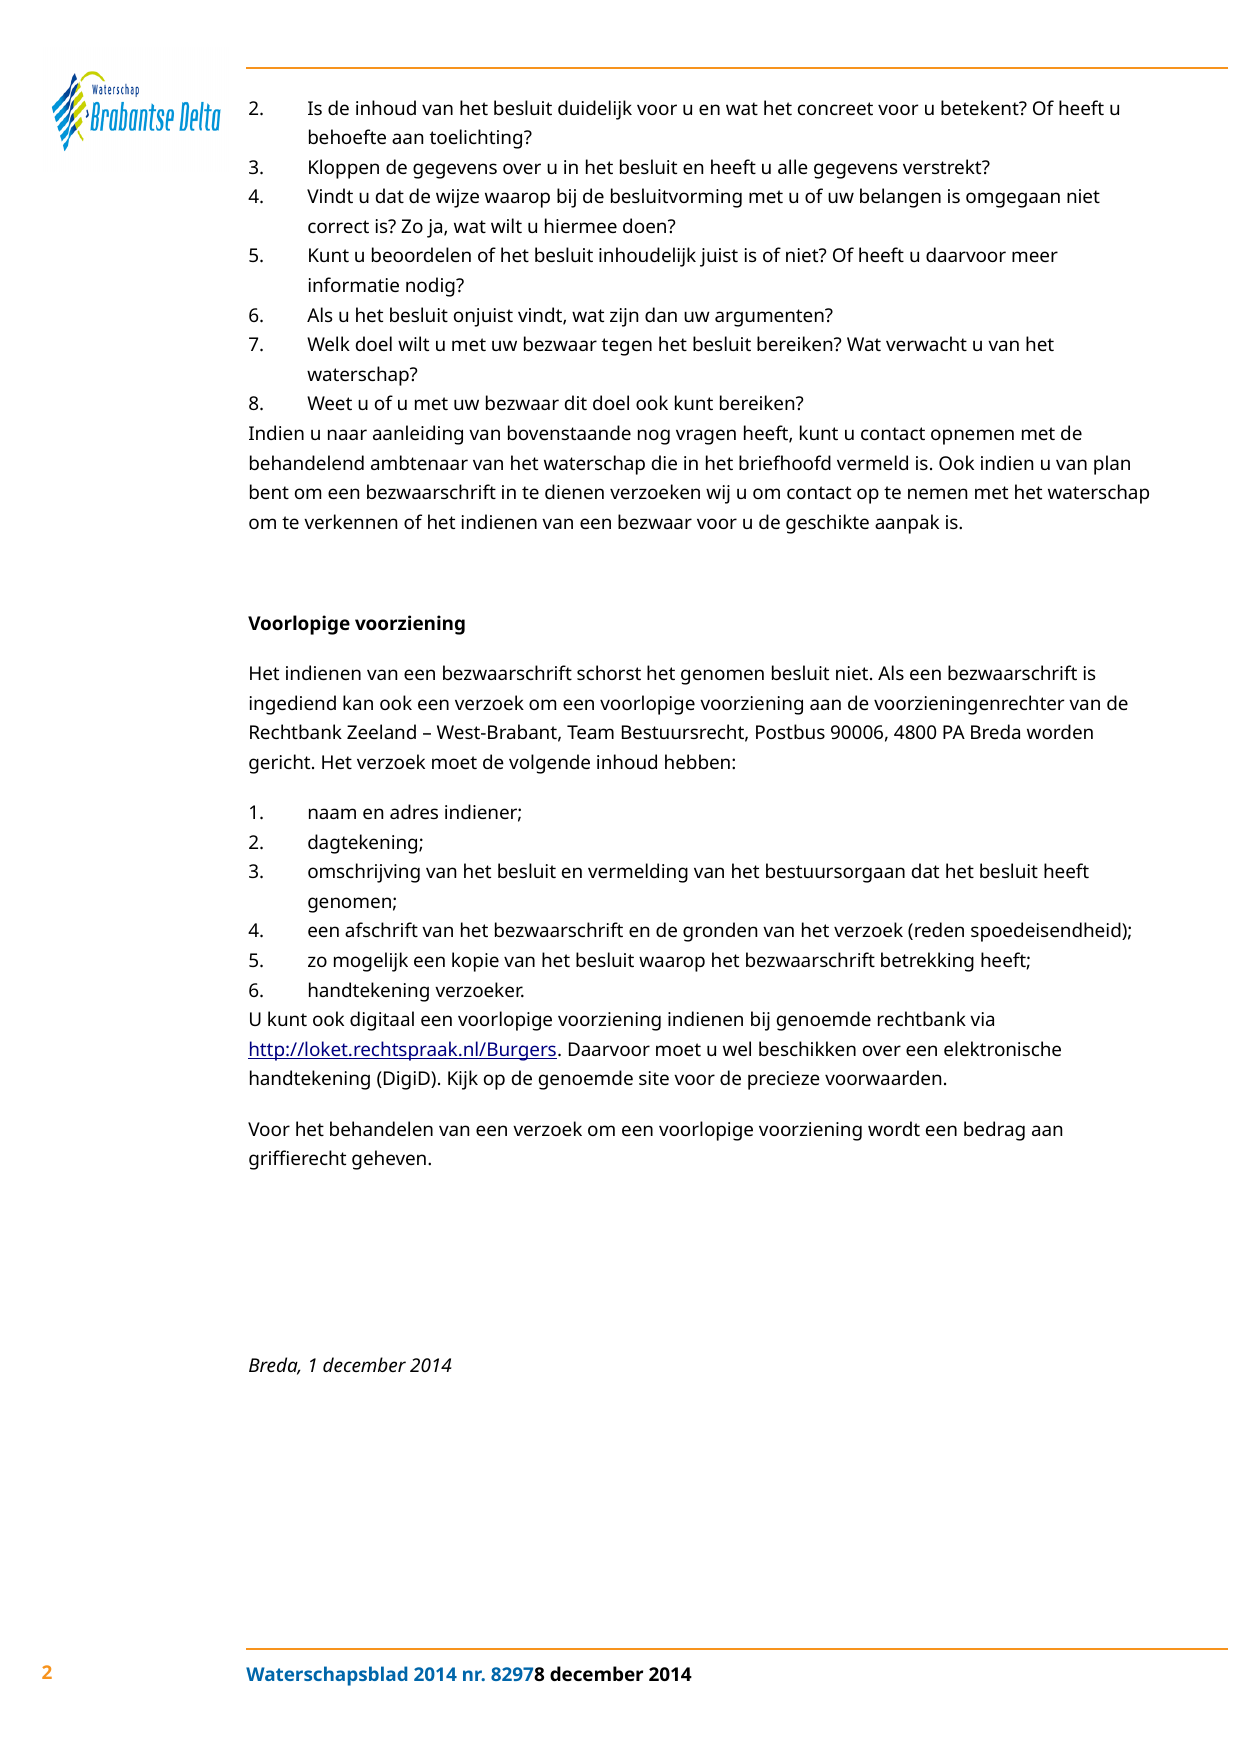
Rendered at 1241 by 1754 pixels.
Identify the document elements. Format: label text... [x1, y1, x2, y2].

list Welk doel wilt u met uw bezwaar tegen het besluit bereiken? Wat verwacht u van het waterschap? [248, 331, 1152, 387]
list Als u het besluit onjuist vindt, wat zijn dan uw argumenten? [248, 302, 1152, 328]
list Weet u of u met uw bezwaar dit doel ook kunt bereiken? [248, 391, 1152, 416]
list Vindt u dat de wijze waarop bij de besluitvorming met u of uw belangen is omgegaan niet correct is? Zo ja, wat wilt u hiermee doen? [248, 183, 1152, 239]
text Het indienen van een bezwaarschrift schorst het genomen besluit niet. Als een bezwaarschrift is ingediend kan ook een verzoek om een voorlopige voorziening aan de voorzieningenrechter van de Rechtbank Zeeland – West-Brabant, Team Bestuursrecht, Postbus 90006, 4800 PA Breda worden gericht. Het verzoek moet de volgende inhoud hebben: [248, 660, 1152, 775]
list een afschrift van het bezwaarschrift en de gronden van het verzoek (reden spoedeisendheid); [248, 918, 1152, 943]
list Kloppen de gegevens over u in het besluit en heeft u alle gegevens verstrekt? [248, 154, 1152, 180]
list handtekening verzoeker. [248, 977, 1152, 1003]
list zo mogelijk een kopie van het besluit waarop het bezwaarschrift betrekking heeft; [248, 947, 1152, 973]
text Voor het behandelen van een verzoek om een voorlopige voorziening wordt een bedrag aan griffierecht geheven. [248, 1116, 1152, 1171]
list Is de inhoud van het besluit duidelijk voor u en wat het concreet voor u betekent? Of heeft u behoefte aan toelichting? [248, 95, 1152, 150]
list Kunt u beoordelen of het besluit inhoudelijk juist is of niet? Of heeft u daarvoor meer informatie nodig? [248, 243, 1152, 298]
list omschrijving van het besluit en vermelding van het bestuursorgaan dat het besluit heeft genomen; [248, 858, 1152, 914]
text Breda, 1 december 2014 [248, 1352, 1152, 1378]
text U kunt ook digitaal een voorlopige voorziening indienen bij genoemde rechtbank via http://loket.rechtspraak.nl/Burgers. Daarvoor moet u wel beschikken over een elektronische handtekening (DigiD). Kijk op de genoemde site voor de precieze voorwaarden. [248, 1006, 1152, 1091]
text Indien u naar aanleiding van bovenstaande nog vragen heeft, kunt u contact opnemen met de behandelend ambtenaar van het waterschap die in het briefhoofd vermeld is. Ook indien u van plan bent om een bezwaarschrift in te dienen verzoeken wij u om contact op te nemen met het waterschap om te verkennen of het indienen van een bezwaar voor u de geschikte aanpak is. [248, 420, 1152, 535]
text Voorlopige voorziening [248, 610, 1152, 636]
picture [41, 47, 231, 172]
list naam en adres indiener; [248, 799, 1152, 825]
list dagtekening; [248, 829, 1152, 855]
